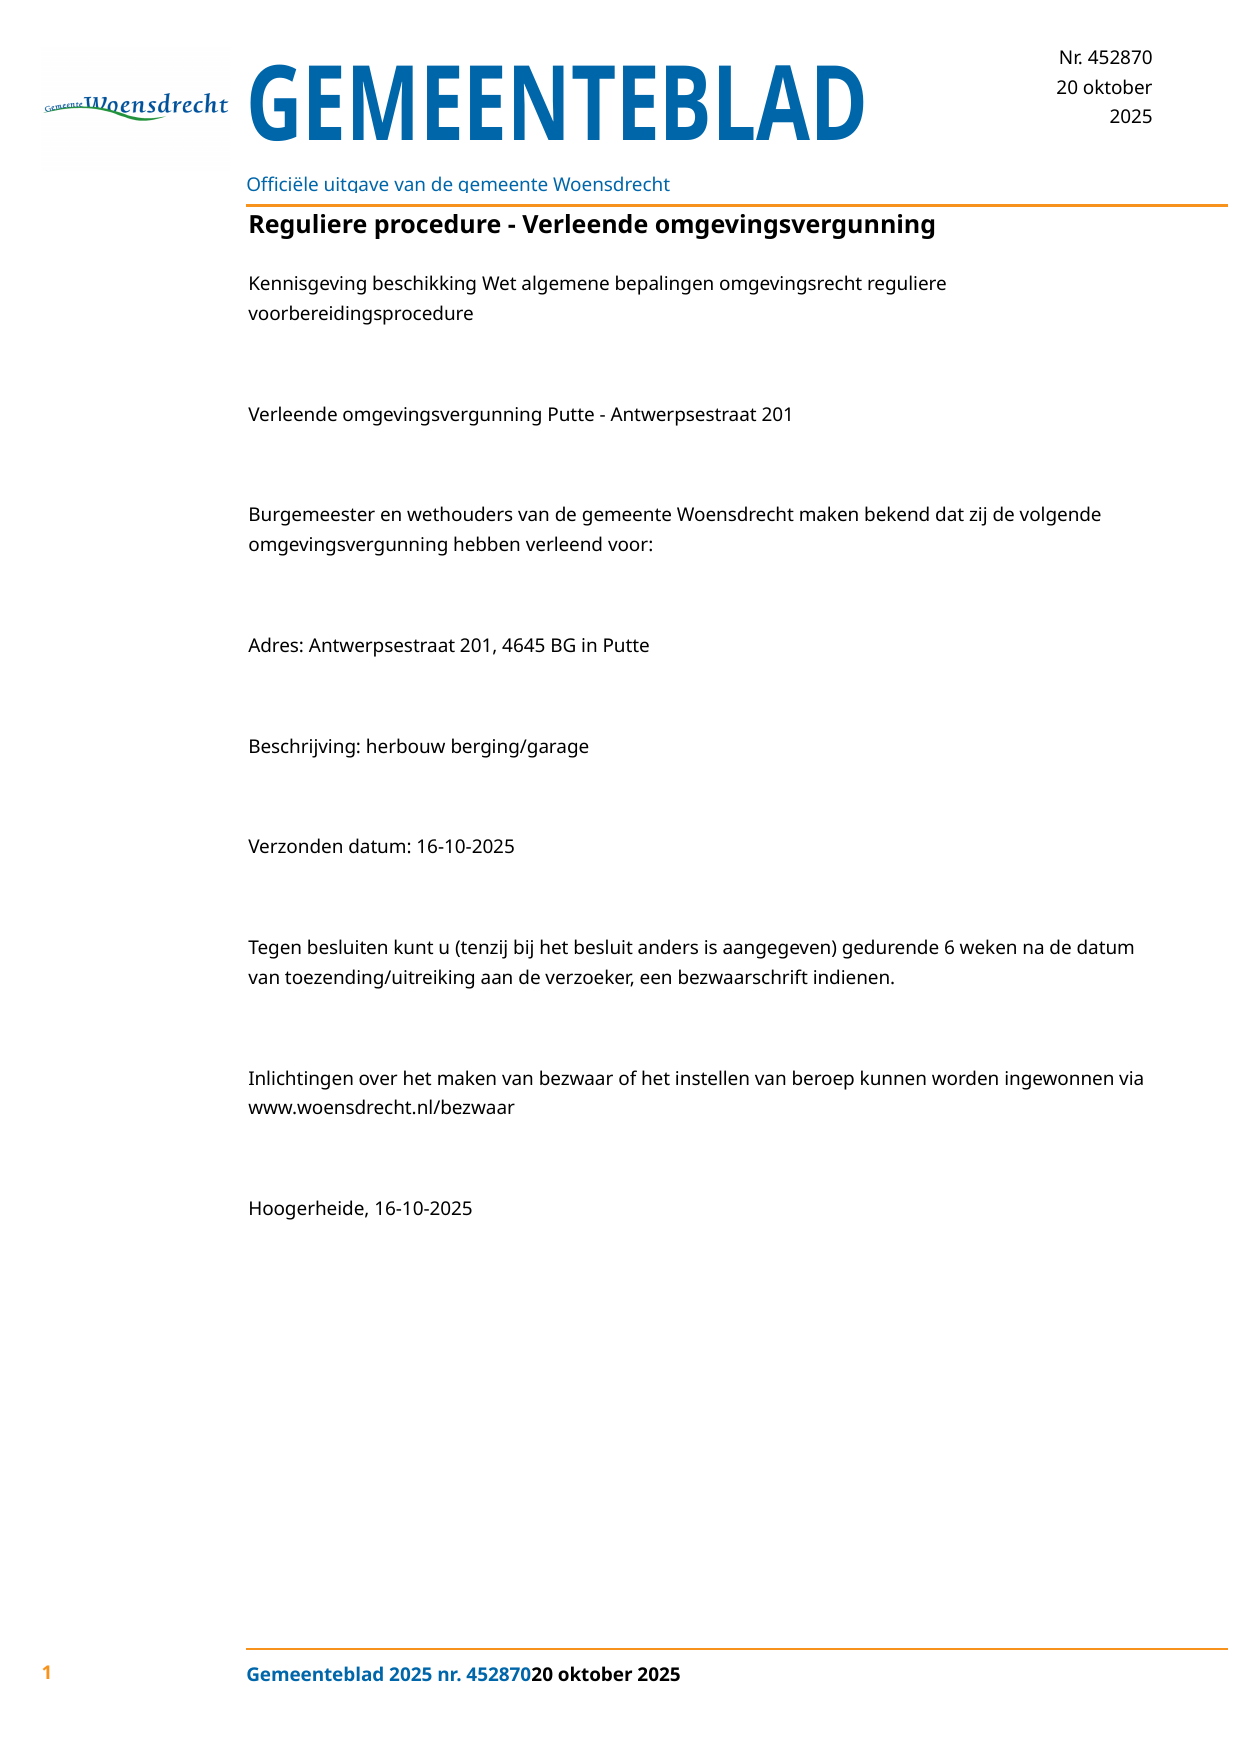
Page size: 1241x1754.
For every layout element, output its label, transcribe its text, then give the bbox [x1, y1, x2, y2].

text Verzonden datum: 16-10-2025 [248, 834, 1152, 859]
text Hoogerheide, 16-10-2025 [248, 1195, 1152, 1221]
picture [41, 47, 231, 172]
text Beschrijving: herbouw berging/garage [248, 733, 1152, 758]
text Reguliere procedure - Verleende omgevingsvergunning [248, 207, 1152, 241]
text Kennisgeving beschikking Wet algemene bepalingen omgevingsrecht reguliere voorbereidingsprocedure [248, 270, 1152, 326]
text Tegen besluiten kunt u (tenzij bij het besluit anders is aangegeven) gedurende 6 weken na de datum van toezending/uitreiking aan de verzoeker, een bezwaarschrift indienen. [248, 934, 1152, 990]
text Burgemeester en wethouders van de gemeente Woensdrecht maken bekend dat zij de volgende omgevingsvergunning hebben verleend voor: [248, 502, 1152, 557]
text Inlichtingen over het maken van bezwaar of het instellen van beroep kunnen worden ingewonnen via www.woensdrecht.nl/bezwaar [248, 1065, 1152, 1120]
text Verleende omgevingsvergunning Putte - Antwerpsestraat 201 [248, 401, 1152, 426]
text Adres: Antwerpsestraat 201, 4645 BG in Putte [248, 632, 1152, 658]
